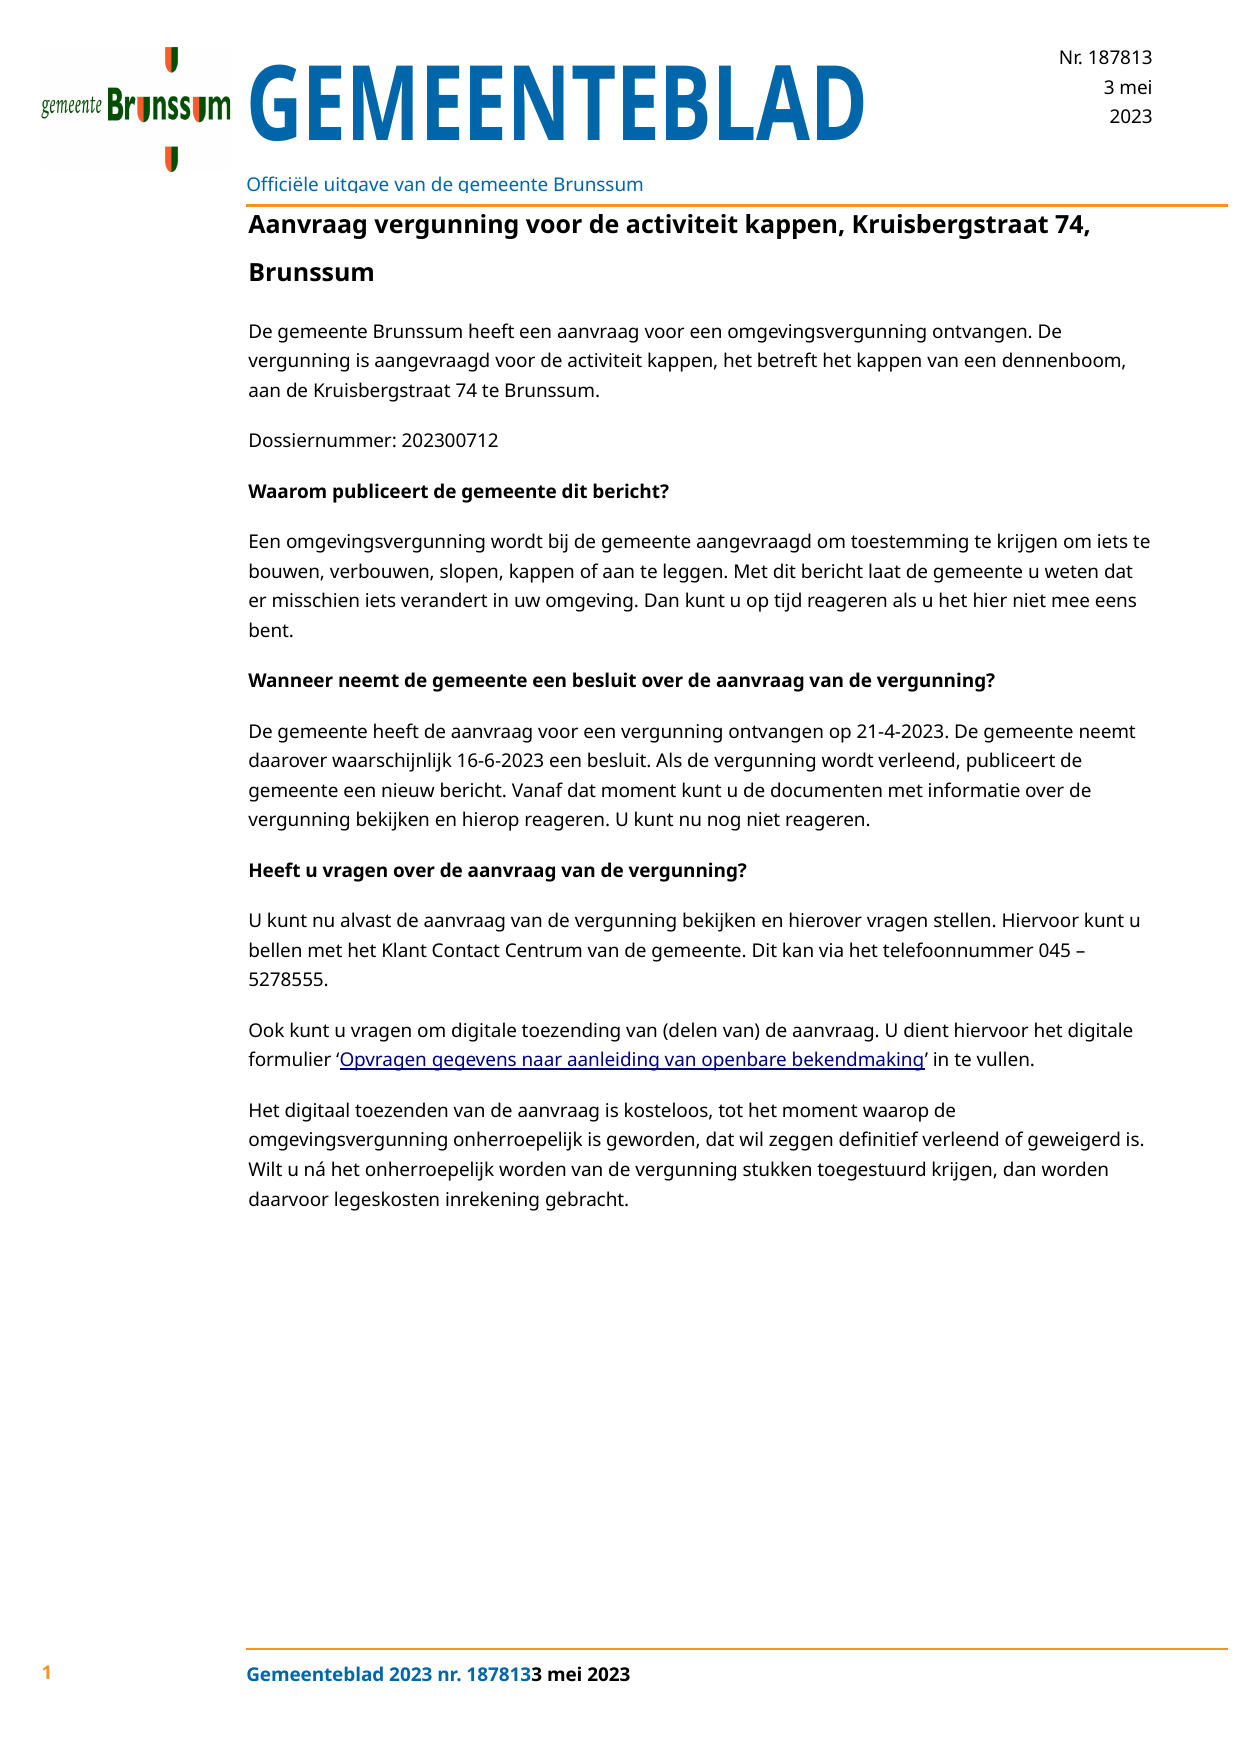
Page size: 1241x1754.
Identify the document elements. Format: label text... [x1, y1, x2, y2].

text Een omgevingsvergunning wordt bij de gemeente aangevraagd om toestemming te krijgen om iets te bouwen, verbouwen, slopen, kappen of aan te leggen. Met dit bericht laat de gemeente u weten dat er misschien iets verandert in uw omgeving. Dan kunt u op tijd reageren als u het hier niet mee eens bent. [248, 528, 1152, 643]
text U kunt nu alvast de aanvraag van de vergunning bekijken en hierover vragen stellen. Hiervoor kunt u bellen met het Klant Contact Centrum van de gemeente. Dit kan via het telefoonnummer 045 – 5278555. [248, 907, 1152, 992]
text Waarom publiceert de gemeente dit bericht? [248, 478, 1152, 504]
text Ook kunt u vragen om digitale toezending van (delen van) de aanvraag. U dient hiervoor het digitale formulier ‘Opvragen gegevens naar aanleiding van openbare bekendmaking’ in te vullen. [248, 1017, 1152, 1072]
picture [41, 47, 231, 172]
text Heeft u vragen over de aanvraag van de vergunning? [248, 857, 1152, 883]
text De gemeente Brunssum heeft een aanvraag voor een omgevingsvergunning ontvangen. De vergunning is aangevraagd voor de activiteit kappen, het betreft het kappen van een dennenboom, aan de Kruisbergstraat 74 te Brunssum. [248, 318, 1152, 403]
text Dossiernummer: 202300712 [248, 427, 1152, 453]
text Het digitaal toezenden van de aanvraag is kosteloos, tot het moment waarop de omgevingsvergunning onherroepelijk is geworden, dat wil zeggen definitief verleend of geweigerd is. Wilt u ná het onherroepelijk worden van de vergunning stukken toegestuurd krijgen, dan worden daarvoor legeskosten inrekening gebracht. [248, 1097, 1152, 1212]
text Wanneer neemt de gemeente een besluit over de aanvraag van de vergunning? [248, 667, 1152, 693]
text Aanvraag vergunning voor de activiteit kappen, Kruisbergstraat 74, Brunssum [248, 207, 1152, 288]
text De gemeente heeft de aanvraag voor een vergunning ontvangen op 21-4-2023. De gemeente neemt daarover waarschijnlijk 16-6-2023 een besluit. Als de vergunning wordt verleend, publiceert de gemeente een nieuw bericht. Vanaf dat moment kunt u de documenten met informatie over de vergunning bekijken en hierop reageren. U kunt nu nog niet reageren. [248, 718, 1152, 832]
